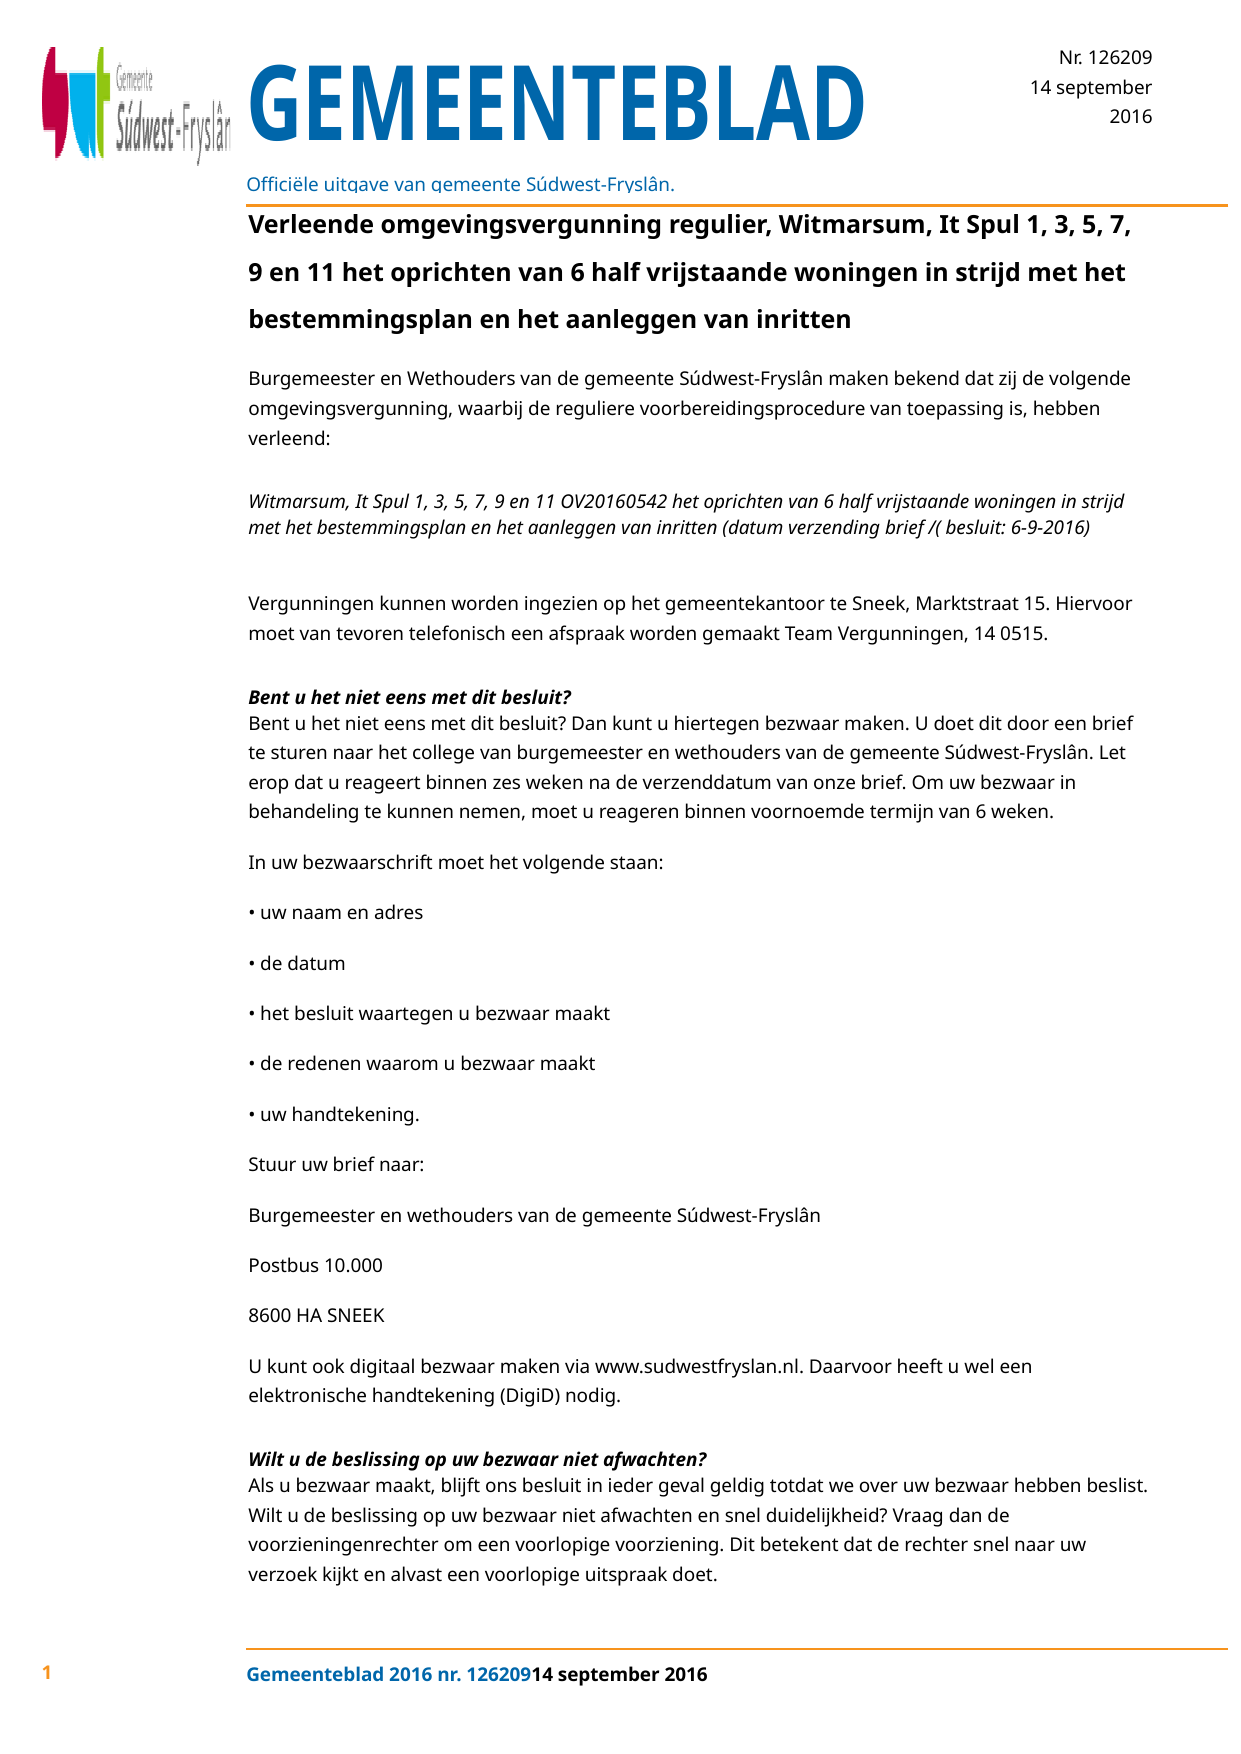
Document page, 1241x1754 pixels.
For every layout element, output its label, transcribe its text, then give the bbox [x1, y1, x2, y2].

text Vergunningen kunnen worden ingezien op het gemeentekantoor te Sneek, Marktstraat 15. Hiervoor moet van tevoren telefonisch een afspraak worden gemaakt Team Vergunningen, 14 0515. [248, 591, 1152, 646]
text • de datum [248, 950, 1152, 976]
text Bent u het niet eens met dit besluit? Dan kunt u hiertegen bezwaar maken. U doet dit door een brief te sturen naar het college van burgemeester en wethouders van de gemeente Súdwest-Fryslân. Let erop dat u reageert binnen zes weken na de verzenddatum van onze brief. Om uw bezwaar in behandeling te kunnen nemen, moet u reageren binnen voornoemde termijn van 6 weken. [248, 710, 1152, 824]
text In uw bezwaarschrift moet het volgende staan: [248, 849, 1152, 875]
text Stuur uw brief naar: [248, 1151, 1152, 1177]
text • uw naam en adres [248, 899, 1152, 925]
text Wilt u de beslissing op uw bezwaar niet afwachten? [248, 1447, 1152, 1472]
text U kunt ook digitaal bezwaar maken via www.sudwestfryslan.nl. Daarvoor heeft u wel een elektronische handtekening (DigiD) nodig. [248, 1353, 1152, 1408]
text Burgemeester en wethouders van de gemeente Súdwest-Fryslân [248, 1202, 1152, 1228]
text Witmarsum, It Spul 1, 3, 5, 7, 9 en 11 OV20160542 het oprichten van 6 half vrijstaande woningen in strijd met het bestemmingsplan en het aanleggen van inritten (datum verzending brief /( besluit: 6-9-2016) [248, 489, 1152, 540]
text Postbus 10.000 [248, 1252, 1152, 1278]
text Bent u het niet eens met dit besluit? [248, 684, 1152, 710]
text Verleende omgevingsvergunning regulier, Witmarsum, It Spul 1, 3, 5, 7, 9 en 11 het oprichten van 6 half vrijstaande woningen in strijd met het bestemmingsplan en het aanleggen van inritten [248, 207, 1152, 336]
text • het besluit waartegen u bezwaar maakt [248, 1000, 1152, 1026]
text Burgemeester en Wethouders van de gemeente Súdwest-Fryslân maken bekend dat zij de volgende omgevingsvergunning, waarbij de reguliere voorbereidingsprocedure van toepassing is, hebben verleend: [248, 366, 1152, 450]
text 8600 HA SNEEK [248, 1303, 1152, 1328]
text Als u bezwaar maakt, blijft ons besluit in ieder geval geldig totdat we over uw bezwaar hebben beslist. Wilt u de beslissing op uw bezwaar niet afwachten en snel duidelijkheid? Vraag dan de voorzieningenrechter om een voorlopige voorziening. Dit betekent dat de rechter snel naar uw verzoek kijkt en alvast een voorlopige uitspraak doet. [248, 1472, 1152, 1587]
picture [41, 47, 231, 172]
text • uw handtekening. [248, 1101, 1152, 1127]
text • de redenen waarom u bezwaar maakt [248, 1051, 1152, 1076]
